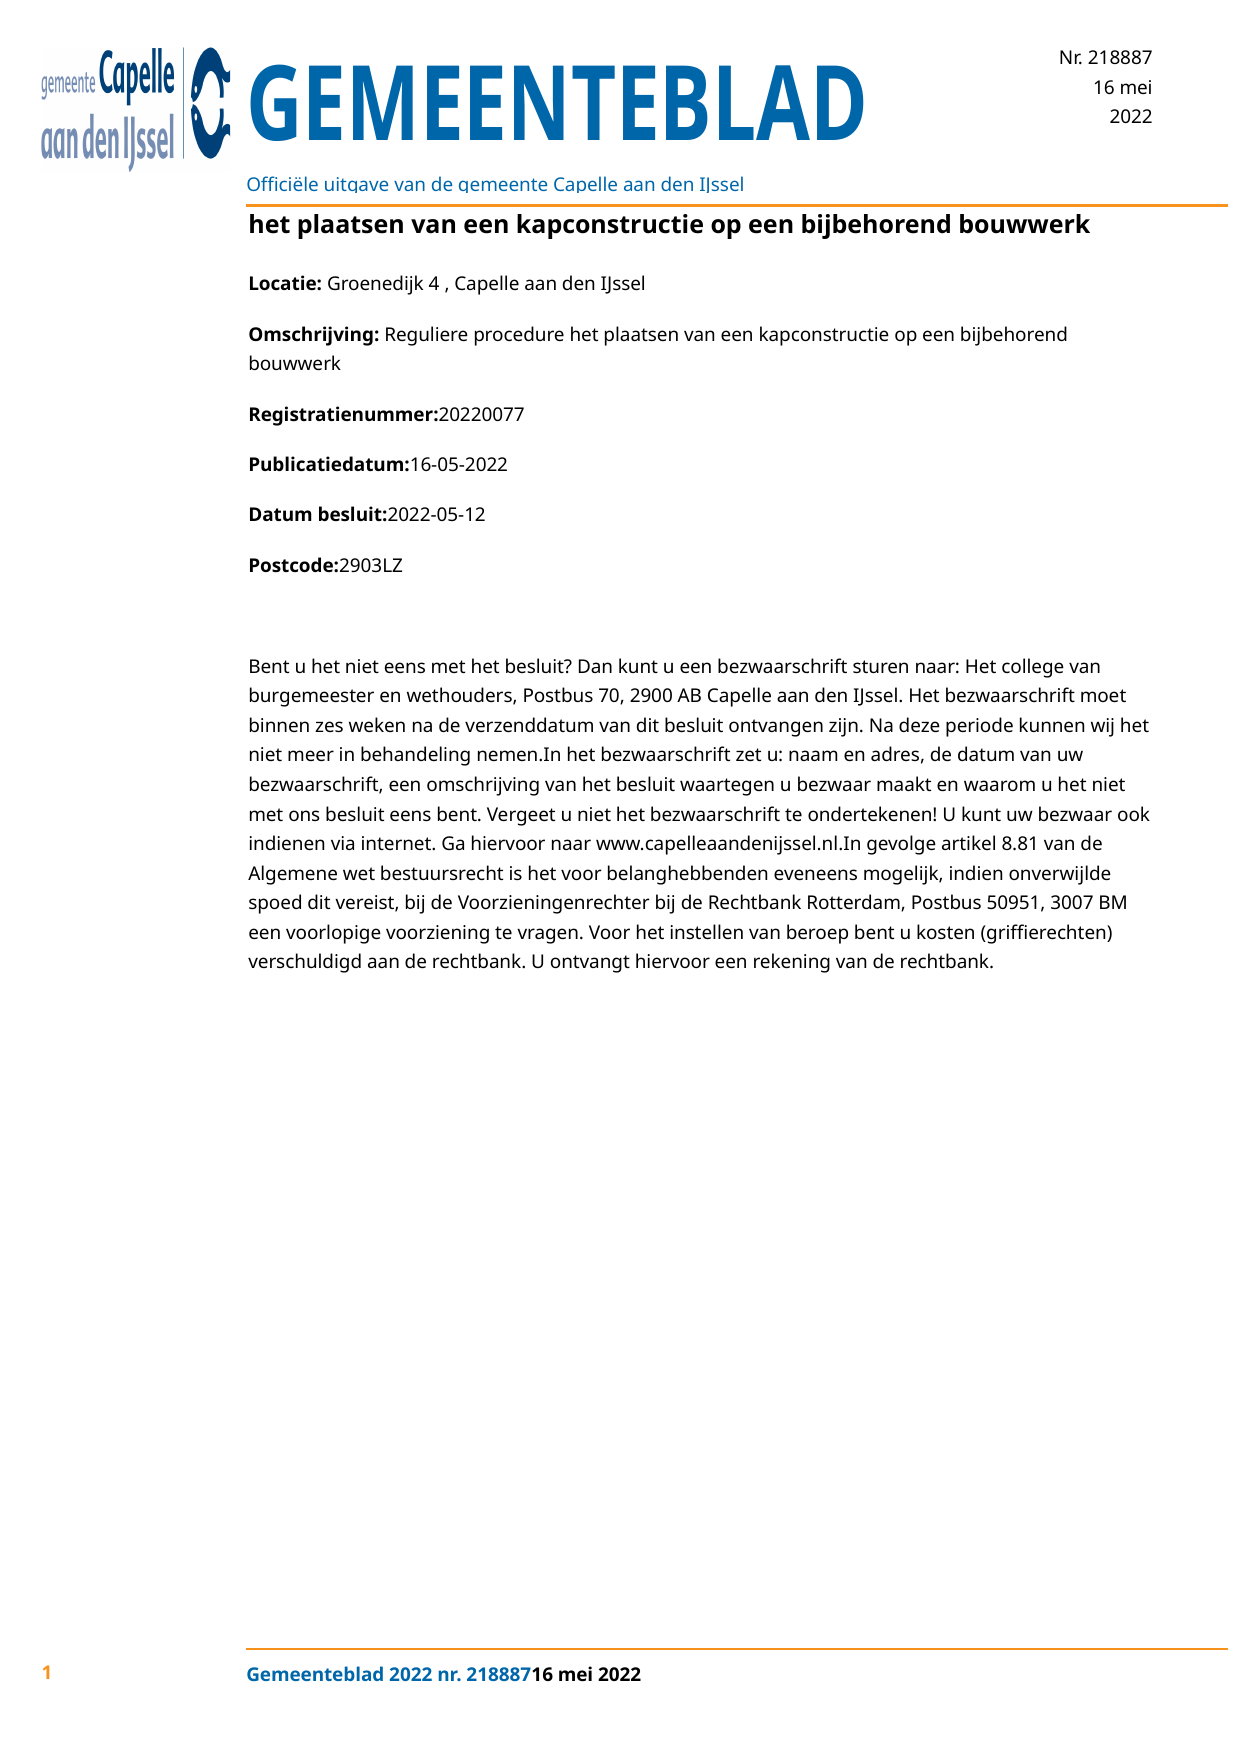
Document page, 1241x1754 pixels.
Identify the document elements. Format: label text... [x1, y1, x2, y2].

text Omschrijving: Reguliere procedure het plaatsen van een kapconstructie op een bijbehorend bouwwerk [248, 321, 1152, 376]
text Postcode:2903LZ [248, 552, 1152, 578]
text Datum besluit:2022-05-12 [248, 502, 1152, 527]
text Publicatiedatum:16-05-2022 [248, 451, 1152, 477]
text Registratienummer:20220077 [248, 401, 1152, 426]
text het plaatsen van een kapconstructie op een bijbehorend bouwwerk [248, 207, 1152, 241]
picture [41, 47, 231, 172]
text Bent u het niet eens met het besluit? Dan kunt u een bezwaarschrift sturen naar: Het college van burgemeester en wethouders, Postbus 70, 2900 AB Capelle aan den IJssel. Het bezwaarschrift moet binnen zes weken na de verzenddatum van dit besluit ontvangen zijn. Na deze periode kunnen wij het niet meer in behandeling nemen.In het bezwaarschrift zet u: naam en adres, de datum van uw bezwaarschrift, een omschrijving van het besluit waartegen u bezwaar maakt en waarom u het niet met ons besluit eens bent. Vergeet u niet het bezwaarschrift te ondertekenen! U kunt uw bezwaar ook indienen via internet. Ga hiervoor naar www.capelleaandenijssel.nl.In gevolge artikel 8.81 van de Algemene wet bestuursrecht is het voor belanghebbenden eveneens mogelijk, indien onverwijlde spoed dit vereist, bij de Voorzieningenrechter bij de Rechtbank Rotterdam, Postbus 50951, 3007 BM een voorlopige voorziening te vragen. Voor het instellen van beroep bent u kosten (griffierechten) verschuldigd aan de rechtbank. U ontvangt hiervoor een rekening van de rechtbank. [248, 653, 1152, 974]
text Locatie: Groenedijk 4 , Capelle aan den IJssel [248, 270, 1152, 296]
